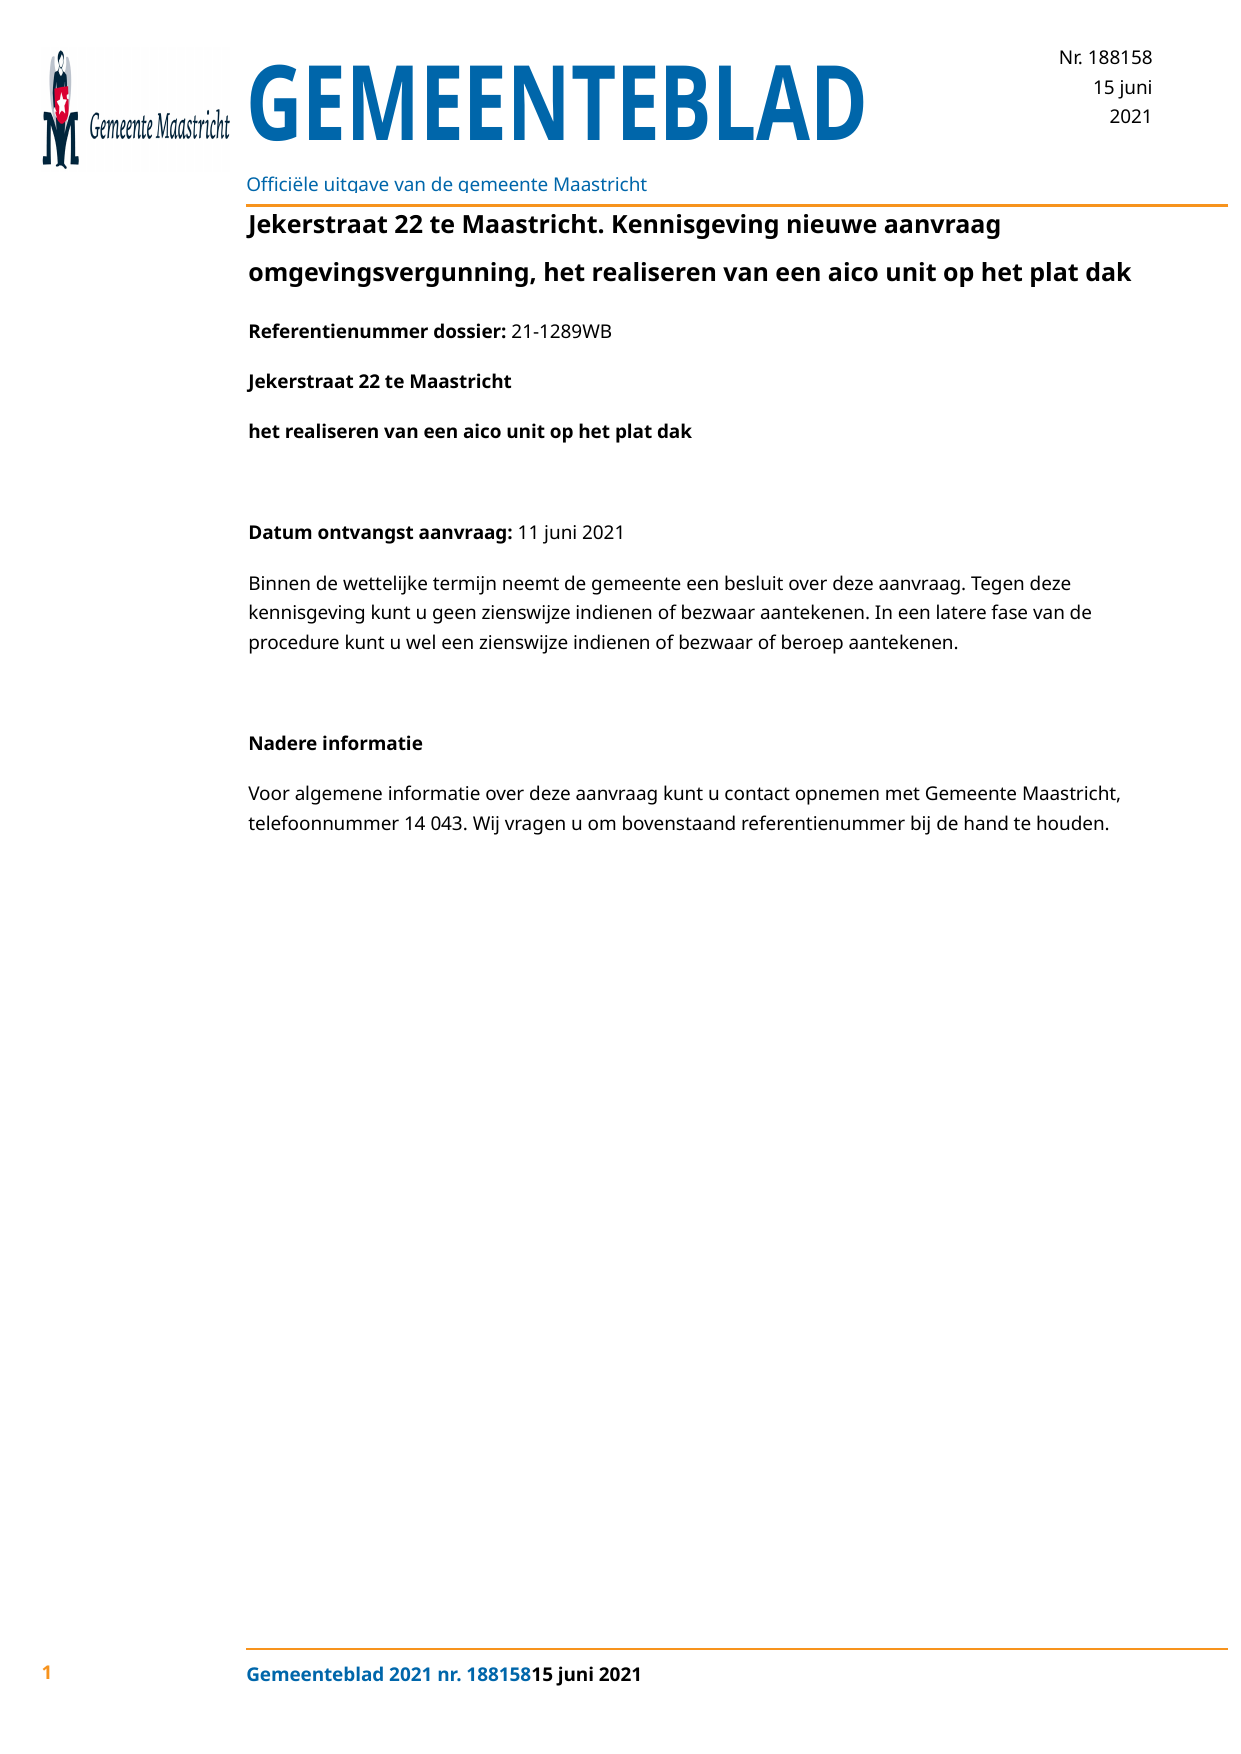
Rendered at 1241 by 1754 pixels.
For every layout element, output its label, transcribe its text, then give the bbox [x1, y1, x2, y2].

text Nadere informatie [248, 730, 1152, 756]
picture [41, 47, 231, 172]
text Voor algemene informatie over deze aanvraag kunt u contact opnemen met Gemeente Maastricht, telefoonnummer 14 043. Wij vragen u om bovenstaand referentienummer bij de hand te houden. [248, 780, 1152, 836]
text Datum ontvangst aanvraag: 11 juni 2021 [248, 519, 1152, 545]
text Jekerstraat 22 te Maastricht. Kennisgeving nieuwe aanvraag omgevingsvergunning, het realiseren van een aico unit op het plat dak [248, 207, 1152, 288]
text Referentienummer dossier: 21-1289WB [248, 318, 1152, 344]
text Jekerstraat 22 te Maastricht [248, 368, 1152, 394]
text Binnen de wettelijke termijn neemt de gemeente een besluit over deze aanvraag. Tegen deze kennisgeving kunt u geen zienswijze indienen of bezwaar aantekenen. In een latere fase van de procedure kunt u wel een zienswijze indienen of bezwaar of beroep aantekenen. [248, 570, 1152, 655]
text het realiseren van een aico unit op het plat dak [248, 419, 1152, 444]
